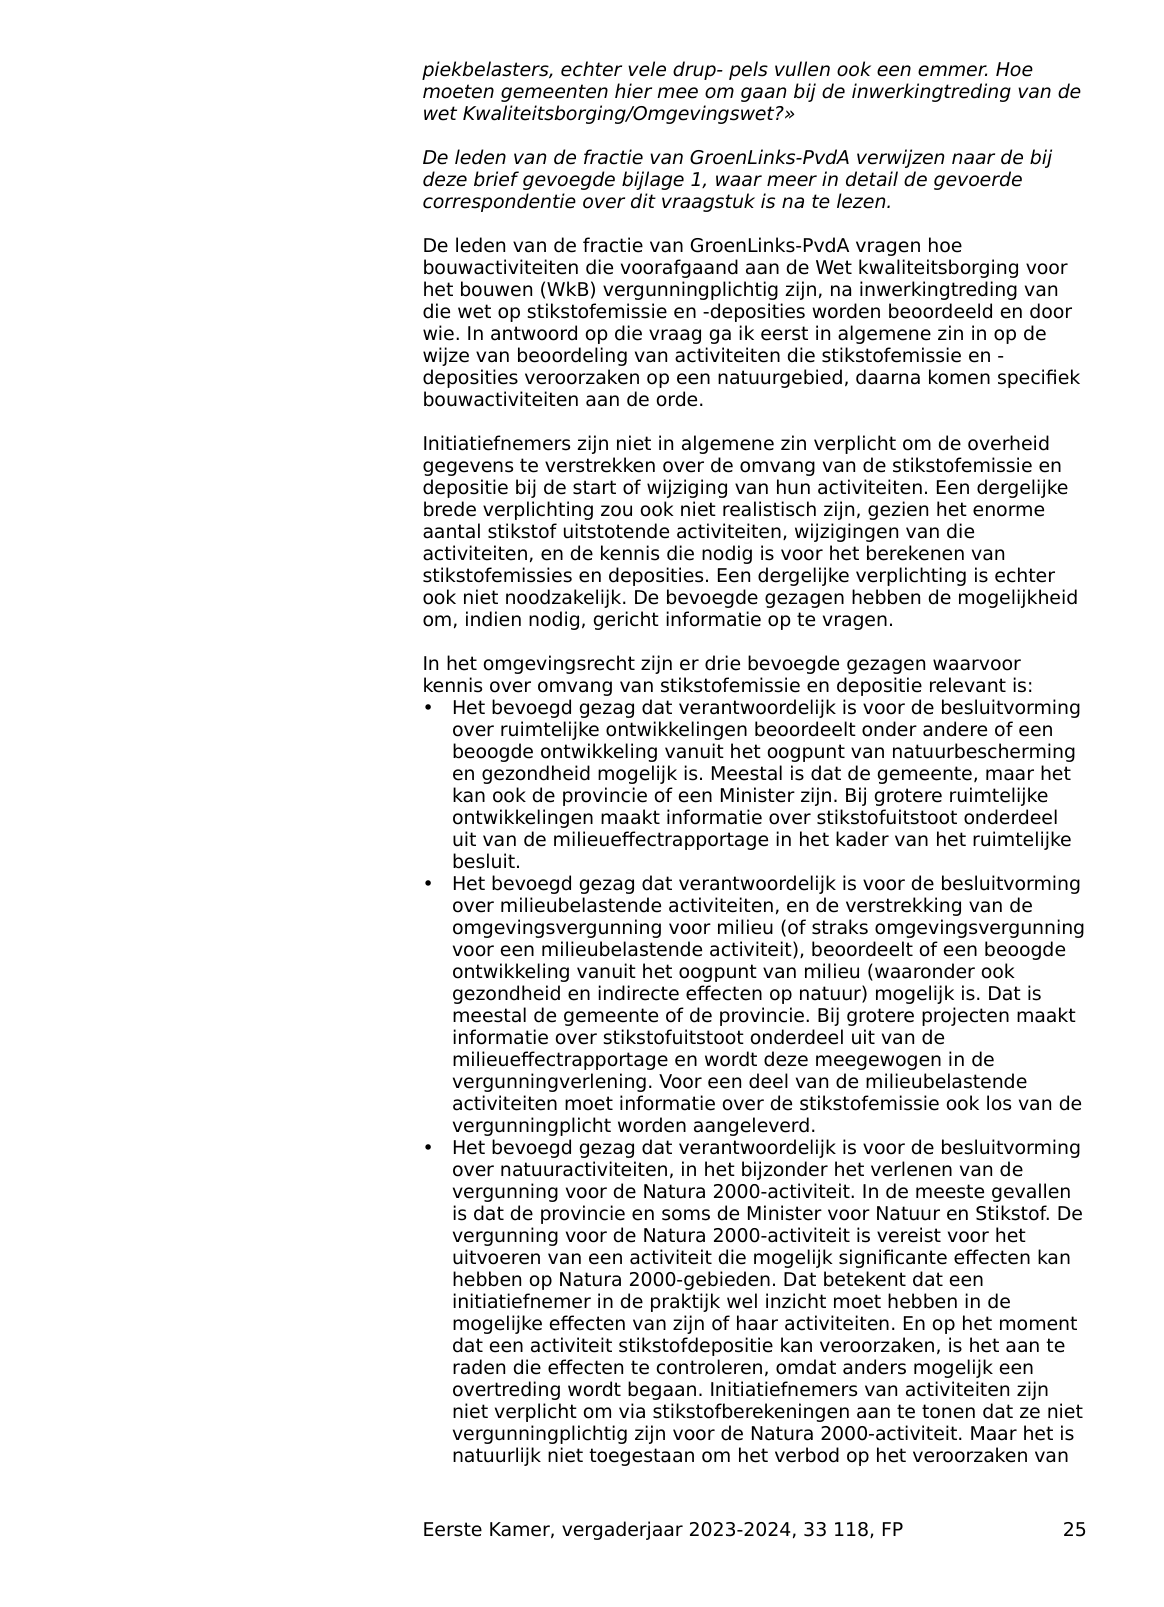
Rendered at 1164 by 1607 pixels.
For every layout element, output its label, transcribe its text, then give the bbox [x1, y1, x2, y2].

text • Het bevoegd gezag dat verantwoordelijk is voor de besluitvorming over natuuractiviteiten, in het bijzonder het verlenen van de vergunning voor de Natura 2000-activiteit. In de meeste gevallen is dat de provincie en soms de Minister voor Natuur en Stikstof. De vergunning voor de Natura 2000-activiteit is vereist voor het uitvoeren van een activiteit die mogelijk significante effecten kan hebben op Natura 2000-gebieden. Dat betekent dat een initiatiefnemer in de praktijk wel inzicht moet hebben in de mogelijke effecten van zijn of haar activiteiten. En op het moment dat een activiteit stikstofdepositie kan veroorzaken, is het aan te raden die effecten te controleren, omdat anders mogelijk een overtreding wordt begaan. Initiatiefnemers van activiteiten zijn niet verplicht om via stikstofberekeningen aan te tonen dat ze niet vergunningplichtig zijn voor de Natura 2000-activiteit. Maar het is natuurlijk niet toegestaan om het verbod op het veroorzaken van [422, 1137, 1087, 1467]
text • Het bevoegd gezag dat verantwoordelijk is voor de besluitvorming over milieubelastende activiteiten, en de verstrekking van de omgevingsvergunning voor milieu (of straks omgevingsvergunning voor een milieubelastende activiteit), beoordeelt of een beoogde ontwikkeling vanuit het oogpunt van milieu (waaronder ook gezondheid en indirecte effecten op natuur) mogelijk is. Dat is meestal de gemeente of de provincie. Bij grotere projecten maakt informatie over stikstofuitstoot onderdeel uit van de milieueffectrapportage en wordt deze meegewogen in de vergunningverlening. Voor een deel van de milieubelastende activiteiten moet informatie over de stikstofemissie ook los van de vergunningplicht worden aangeleverd. [422, 873, 1087, 1137]
text • Het bevoegd gezag dat verantwoordelijk is voor de besluitvorming over ruimtelijke ontwikkelingen beoordeelt onder andere of een beoogde ontwikkeling vanuit het oogpunt van natuurbescherming en gezondheid mogelijk is. Meestal is dat de gemeente, maar het kan ook de provincie of een Minister zijn. Bij grotere ruimtelijke ontwikkelingen maakt informatie over stikstofuitstoot onderdeel uit van de milieueffectrapportage in het kader van het ruimtelijke besluit. [422, 697, 1087, 873]
text De leden van de fractie van GroenLinks-PvdA verwijzen naar de bij deze brief gevoegde bijlage 1, waar meer in detail de gevoerde correspondentie over dit vraagstuk is na te lezen. [422, 147, 1087, 213]
text Initiatiefnemers zijn niet in algemene zin verplicht om de overheid gegevens te verstrekken over de omvang van de stikstofemissie en depositie bij de start of wijziging van hun activiteiten. Een dergelijke brede verplichting zou ook niet realistisch zijn, gezien het enorme aantal stikstof uitstotende activiteiten, wijzigingen van die activiteiten, en de kennis die nodig is voor het berekenen van stikstofemissies en deposities. Een dergelijke verplichting is echter ook niet noodzakelijk. De bevoegde gezagen hebben de mogelijkheid om, indien nodig, gericht informatie op te vragen. [422, 433, 1087, 631]
text In het omgevingsrecht zijn er drie bevoegde gezagen waarvoor kennis over omvang van stikstofemissie en depositie relevant is: [422, 653, 1087, 697]
text De leden van de fractie van GroenLinks-PvdA vragen hoe bouwactiviteiten die voorafgaand aan de Wet kwaliteitsborging voor het bouwen (WkB) vergunningplichtig zijn, na inwerkingtreding van die wet op stikstofemissie en -deposities worden beoordeeld en door wie. In antwoord op die vraag ga ik eerst in algemene zin in op de wijze van beoordeling van activiteiten die stikstofemissie en -deposities veroorzaken op een natuurgebied, daarna komen specifiek bouwactiviteiten aan de orde. [422, 235, 1087, 411]
text piekbelasters, echter vele drup- pels vullen ook een emmer. Hoe moeten gemeenten hier mee om gaan bij de inwerkingtreding van de wet Kwaliteitsborging/Omgevingswet?» [422, 59, 1087, 125]
